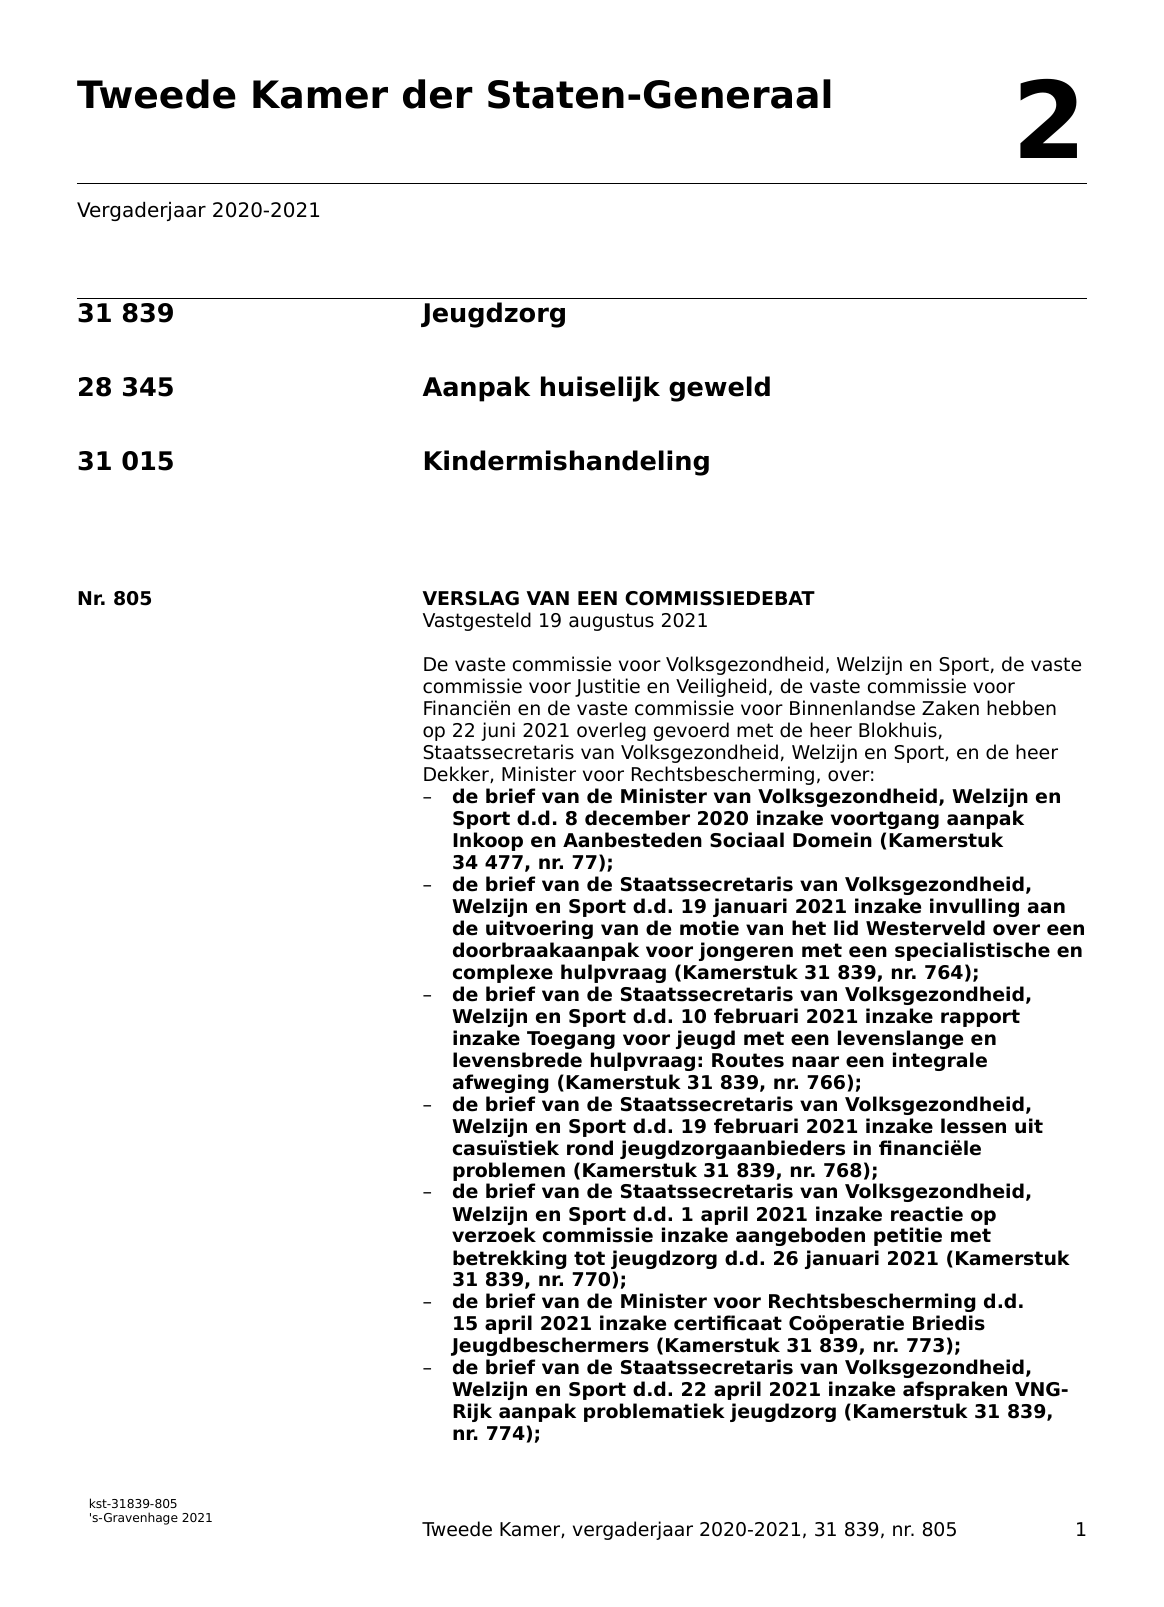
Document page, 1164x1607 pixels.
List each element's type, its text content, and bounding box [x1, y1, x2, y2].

text De vaste commissie voor Volksgezondheid, Welzijn en Sport, de vaste commissie voor Justitie en Veiligheid, de vaste commissie voor Financiën en de vaste commissie voor Binnenlandse Zaken hebben op 22 juni 2021 overleg gevoerd met de heer Blokhuis, Staatssecretaris van Volksgezondheid, Welzijn en Sport, en de heer Dekker, Minister voor Rechtsbescherming, over: [422, 654, 1087, 786]
text – de brief van de Staatssecretaris van Volksgezondheid, Welzijn en Sport d.d. 1 april 2021 inzake reactie op verzoek commissie inzake aangeboden petitie met betrekking tot jeugdzorg d.d. 26 januari 2021 (Kamerstuk 31 839, nr. 770); [422, 1181, 1087, 1291]
subtitle 31 015 Kindermishandeling [77, 447, 1087, 477]
subtitle 31 839 Jeugdzorg [77, 299, 1087, 329]
text – de brief van de Minister voor Rechtsbescherming d.d. 15 april 2021 inzake certificaat Coöperatie Briedis Jeugdbeschermers (Kamerstuk 31 839, nr. 773); [422, 1291, 1087, 1357]
table_header Tweede Kamer der Staten-Generaal [77, 59, 886, 183]
text – de brief van de Staatssecretaris van Volksgezondheid, Welzijn en Sport d.d. 19 januari 2021 inzake invulling aan de uitvoering van de motie van het lid Westerveld over een doorbraakaanpak voor jongeren met een specialistische en complexe hulpvraag (Kamerstuk 31 839, nr. 764); [422, 874, 1087, 984]
subtitle 28 345 Aanpak huiselijk geweld [77, 373, 1087, 403]
text – de brief van de Staatssecretaris van Volksgezondheid, Welzijn en Sport d.d. 10 februari 2021 inzake rapport inzake Toegang voor jeugd met een levenslange en levensbrede hulpvraag: Routes naar een integrale afweging (Kamerstuk 31 839, nr. 766); [422, 984, 1087, 1093]
table_header 2 [886, 59, 1087, 183]
subtitle Nr. 805 VERSLAG VAN EEN COMMISSIEDEBAT [77, 588, 1087, 610]
text – de brief van de Staatssecretaris van Volksgezondheid, Welzijn en Sport d.d. 22 april 2021 inzake afspraken VNG-Rijk aanpak problematiek jeugdzorg (Kamerstuk 31 839, nr. 774); [422, 1357, 1087, 1445]
text Vastgesteld 19 augustus 2021 [422, 610, 1087, 632]
text 's-Gravenhage 2021 [88, 1511, 323, 1525]
text – de brief van de Minister van Volksgezondheid, Welzijn en Sport d.d. 8 december 2020 inzake voortgang aanpak Inkoop en Aanbesteden Sociaal Domein (Kamerstuk 34 477, nr. 77); [422, 786, 1087, 874]
text – de brief van de Staatssecretaris van Volksgezondheid, Welzijn en Sport d.d. 19 februari 2021 inzake lessen uit casuïstiek rond jeugdzorgaanbieders in financiële problemen (Kamerstuk 31 839, nr. 768); [422, 1093, 1087, 1181]
text kst-31839-805 [88, 1497, 323, 1511]
table_cell Vergaderjaar 2020-2021 [77, 184, 1087, 298]
